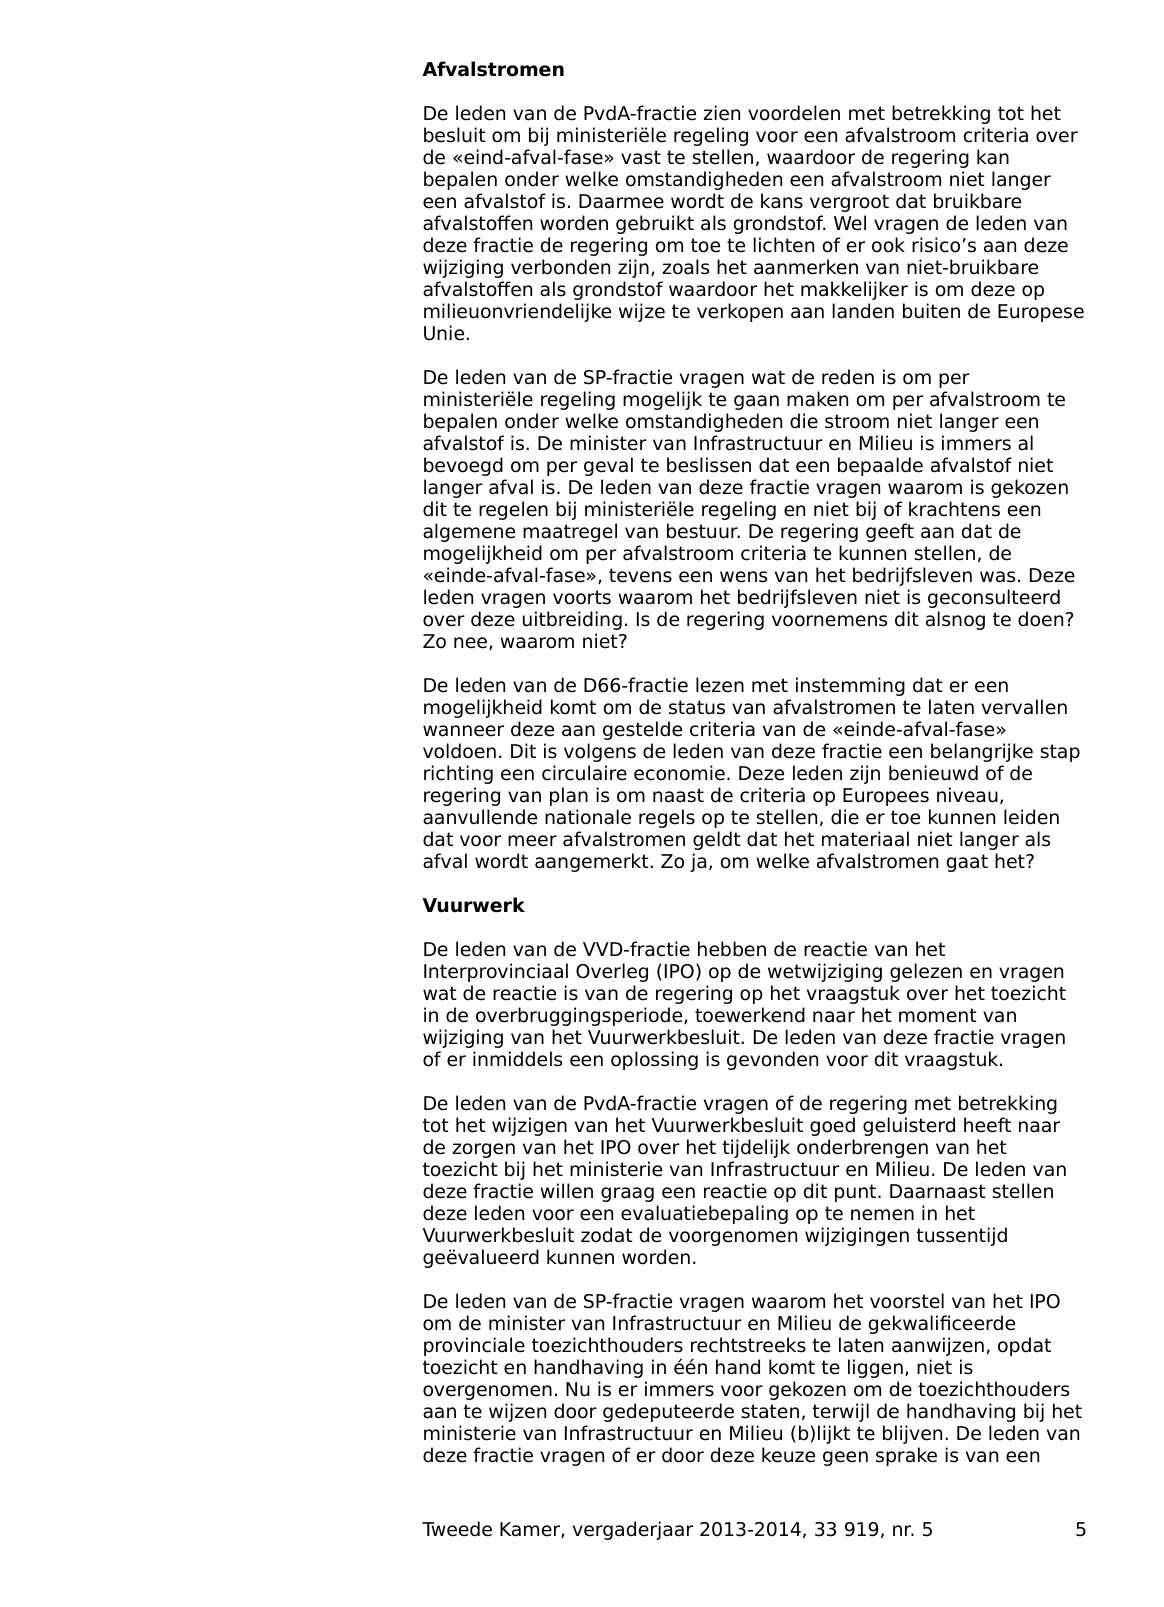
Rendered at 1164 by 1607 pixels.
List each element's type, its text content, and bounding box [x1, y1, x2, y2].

subtitle Afvalstromen [422, 59, 1087, 81]
subtitle Vuurwerk [422, 895, 1087, 917]
text De leden van de D66-fractie lezen met instemming dat er een mogelijkheid komt om de status van afvalstromen te laten vervallen wanneer deze aan gestelde criteria van de «einde-afval-fase» voldoen. Dit is volgens de leden van deze fractie een belangrijke stap richting een circulaire economie. Deze leden zijn benieuwd of de regering van plan is om naast de criteria op Europees niveau, aanvullende nationale regels op te stellen, die er toe kunnen leiden dat voor meer afvalstromen geldt dat het materiaal niet langer als afval wordt aangemerkt. Zo ja, om welke afvalstromen gaat het? [422, 675, 1087, 873]
text De leden van de SP-fractie vragen waarom het voorstel van het IPO om de minister van Infrastructuur en Milieu de gekwalificeerde provinciale toezichthouders rechtstreeks te laten aanwijzen, opdat toezicht en handhaving in één hand komt te liggen, niet is overgenomen. Nu is er immers voor gekozen om de toezichthouders aan te wijzen door gedeputeerde staten, terwijl de handhaving bij het ministerie van Infrastructuur en Milieu (b)lijkt te blijven. De leden van deze fractie vragen of er door deze keuze geen sprake is van een [422, 1291, 1087, 1467]
text De leden van de PvdA-fractie zien voordelen met betrekking tot het besluit om bij ministeriële regeling voor een afvalstroom criteria over de «eind-afval-fase» vast te stellen, waardoor de regering kan bepalen onder welke omstandigheden een afvalstroom niet langer een afvalstof is. Daarmee wordt de kans vergroot dat bruikbare afvalstoffen worden gebruikt als grondstof. Wel vragen de leden van deze fractie de regering om toe te lichten of er ook risico’s aan deze wijziging verbonden zijn, zoals het aanmerken van niet-bruikbare afvalstoffen als grondstof waardoor het makkelijker is om deze op milieuonvriendelijke wijze te verkopen aan landen buiten de Europese Unie. [422, 103, 1087, 345]
text De leden van de VVD-fractie hebben de reactie van het Interprovinciaal Overleg (IPO) op de wetwijziging gelezen en vragen wat de reactie is van de regering op het vraagstuk over het toezicht in de overbruggingsperiode, toewerkend naar het moment van wijziging van het Vuurwerkbesluit. De leden van deze fractie vragen of er inmiddels een oplossing is gevonden voor dit vraagstuk. [422, 939, 1087, 1071]
text De leden van de PvdA-fractie vragen of de regering met betrekking tot het wijzigen van het Vuurwerkbesluit goed geluisterd heeft naar de zorgen van het IPO over het tijdelijk onderbrengen van het toezicht bij het ministerie van Infrastructuur en Milieu. De leden van deze fractie willen graag een reactie op dit punt. Daarnaast stellen deze leden voor een evaluatiebepaling op te nemen in het Vuurwerkbesluit zodat de voorgenomen wijzigingen tussentijd geëvalueerd kunnen worden. [422, 1093, 1087, 1269]
text De leden van de SP-fractie vragen wat de reden is om per ministeriële regeling mogelijk te gaan maken om per afvalstroom te bepalen onder welke omstandigheden die stroom niet langer een afvalstof is. De minister van Infrastructuur en Milieu is immers al bevoegd om per geval te beslissen dat een bepaalde afvalstof niet langer afval is. De leden van deze fractie vragen waarom is gekozen dit te regelen bij ministeriële regeling en niet bij of krachtens een algemene maatregel van bestuur. De regering geeft aan dat de mogelijkheid om per afvalstroom criteria te kunnen stellen, de «einde-afval-fase», tevens een wens van het bedrijfsleven was. Deze leden vragen voorts waarom het bedrijfsleven niet is geconsulteerd over deze uitbreiding. Is de regering voornemens dit alsnog te doen? Zo nee, waarom niet? [422, 367, 1087, 653]
